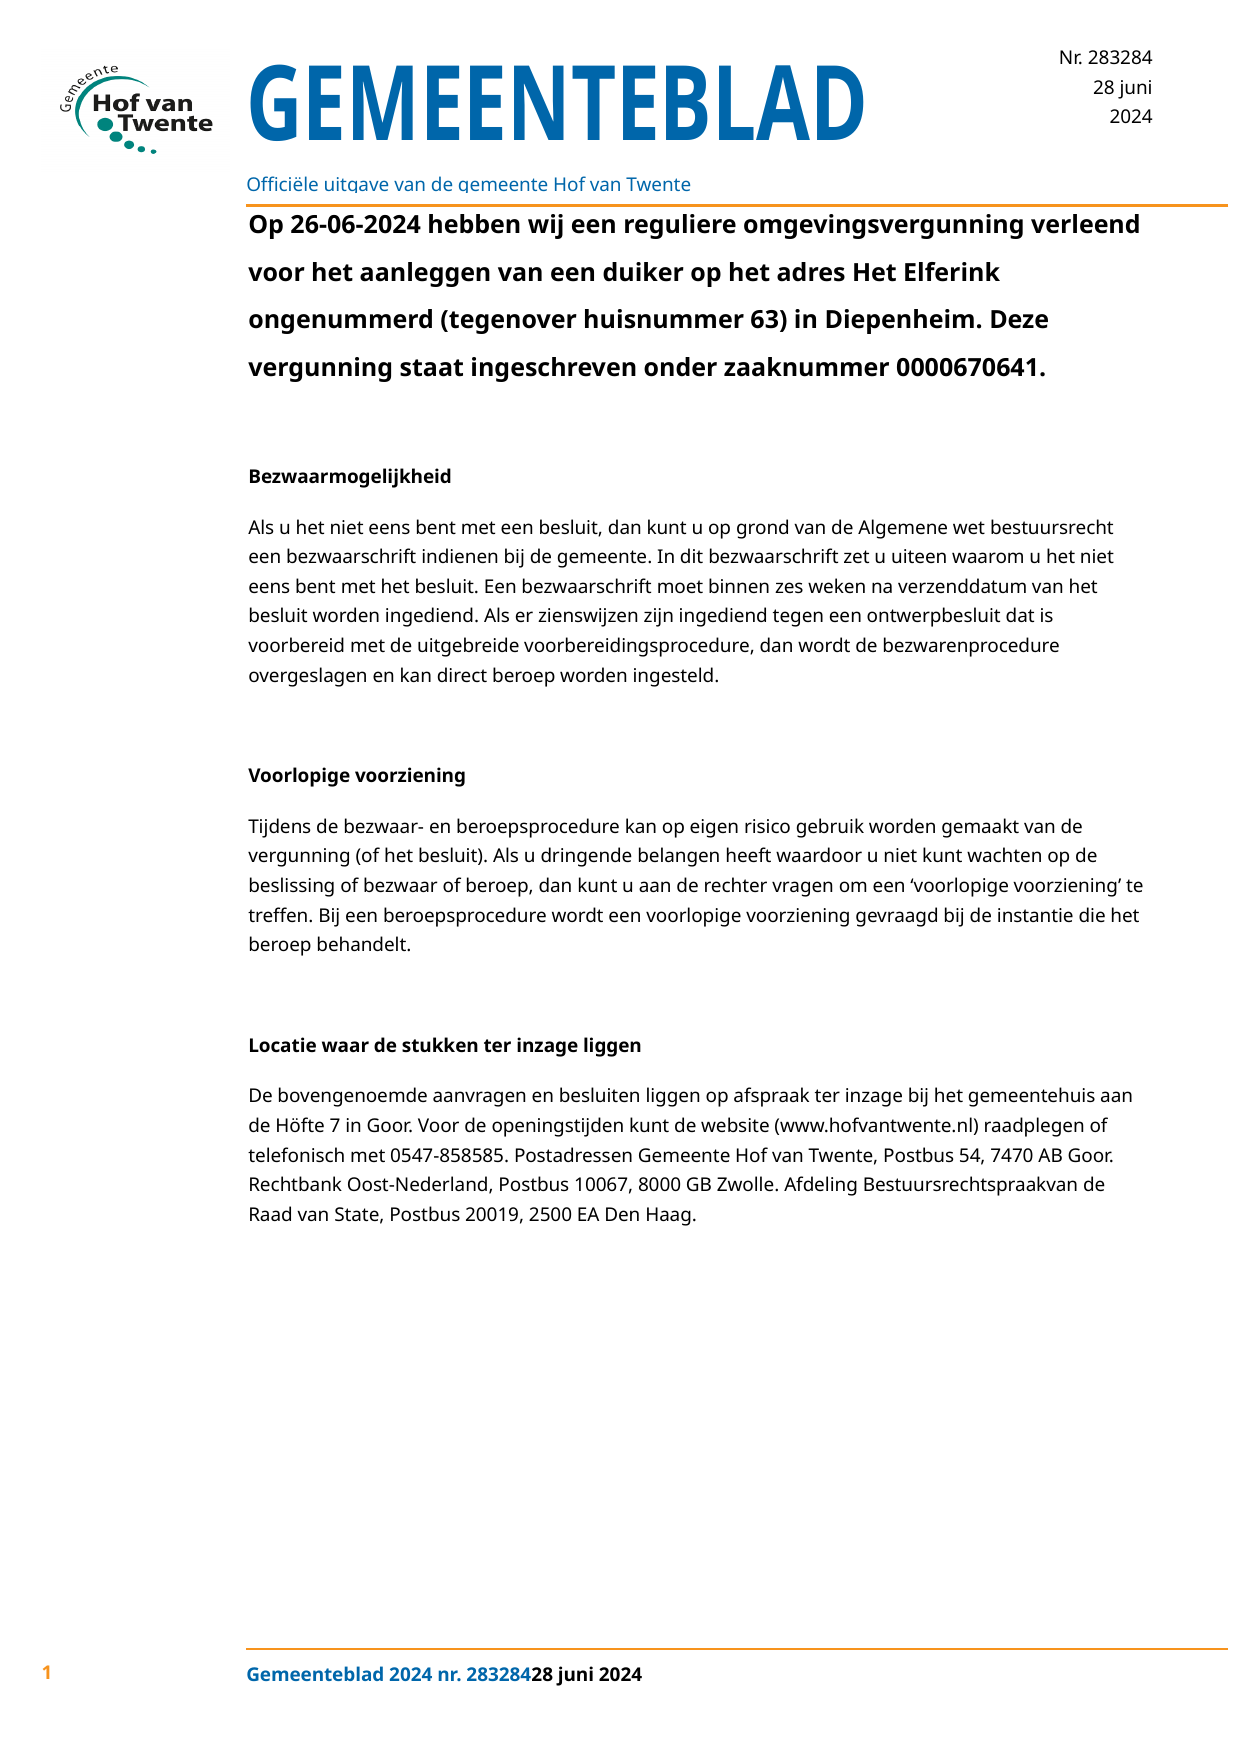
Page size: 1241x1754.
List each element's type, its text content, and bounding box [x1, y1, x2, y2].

text Bezwaarmogelijkheid [248, 463, 1152, 489]
text De bovengenoemde aanvragen en besluiten liggen op afspraak ter inzage bij het gemeentehuis aan de Höfte 7 in Goor. Voor de openingstijden kunt de website (www.hofvantwente.nl) raadplegen of telefonisch met 0547-858585. Postadressen Gemeente Hof van Twente, Postbus 54, 7470 AB Goor. Rechtbank Oost-Nederland, Postbus 10067, 8000 GB Zwolle. Afdeling Bestuursrechtspraakvan de Raad van State, Postbus 20019, 2500 EA Den Haag. [248, 1083, 1152, 1227]
text Op 26-06-2024 hebben wij een reguliere omgevingsvergunning verleend voor het aanleggen van een duiker op het adres Het Elferink ongenummerd (tegenover huisnummer 63) in Diepenheim. Deze vergunning staat ingeschreven onder zaaknummer 0000670641. [248, 207, 1152, 384]
text Tijdens de bezwaar- en beroepsprocedure kan op eigen risico gebruik worden gemaakt van de vergunning (of het besluit). Als u dringende belangen heeft waardoor u niet kunt wachten op de beslissing of bezwaar of beroep, dan kunt u aan de rechter vragen om een ‘voorlopige voorziening’ te treffen. Bij een beroepsprocedure wordt een voorlopige voorziening gevraagd bij de instantie die het beroep behandelt. [248, 813, 1152, 957]
picture [41, 47, 231, 172]
text Locatie waar de stukken ter inzage liggen [248, 1032, 1152, 1058]
text Voorlopige voorziening [248, 763, 1152, 788]
text Als u het niet eens bent met een besluit, dan kunt u op grond van de Algemene wet bestuursrecht een bezwaarschrift indienen bij de gemeente. In dit bezwaarschrift zet u uiteen waarom u het niet eens bent met het besluit. Een bezwaarschrift moet binnen zes weken na verzenddatum van het besluit worden ingediend. Als er zienswijzen zijn ingediend tegen een ontwerpbesluit dat is voorbereid met de uitgebreide voorbereidingsprocedure, dan wordt de bezwarenprocedure overgeslagen en kan direct beroep worden ingesteld. [248, 514, 1152, 688]
